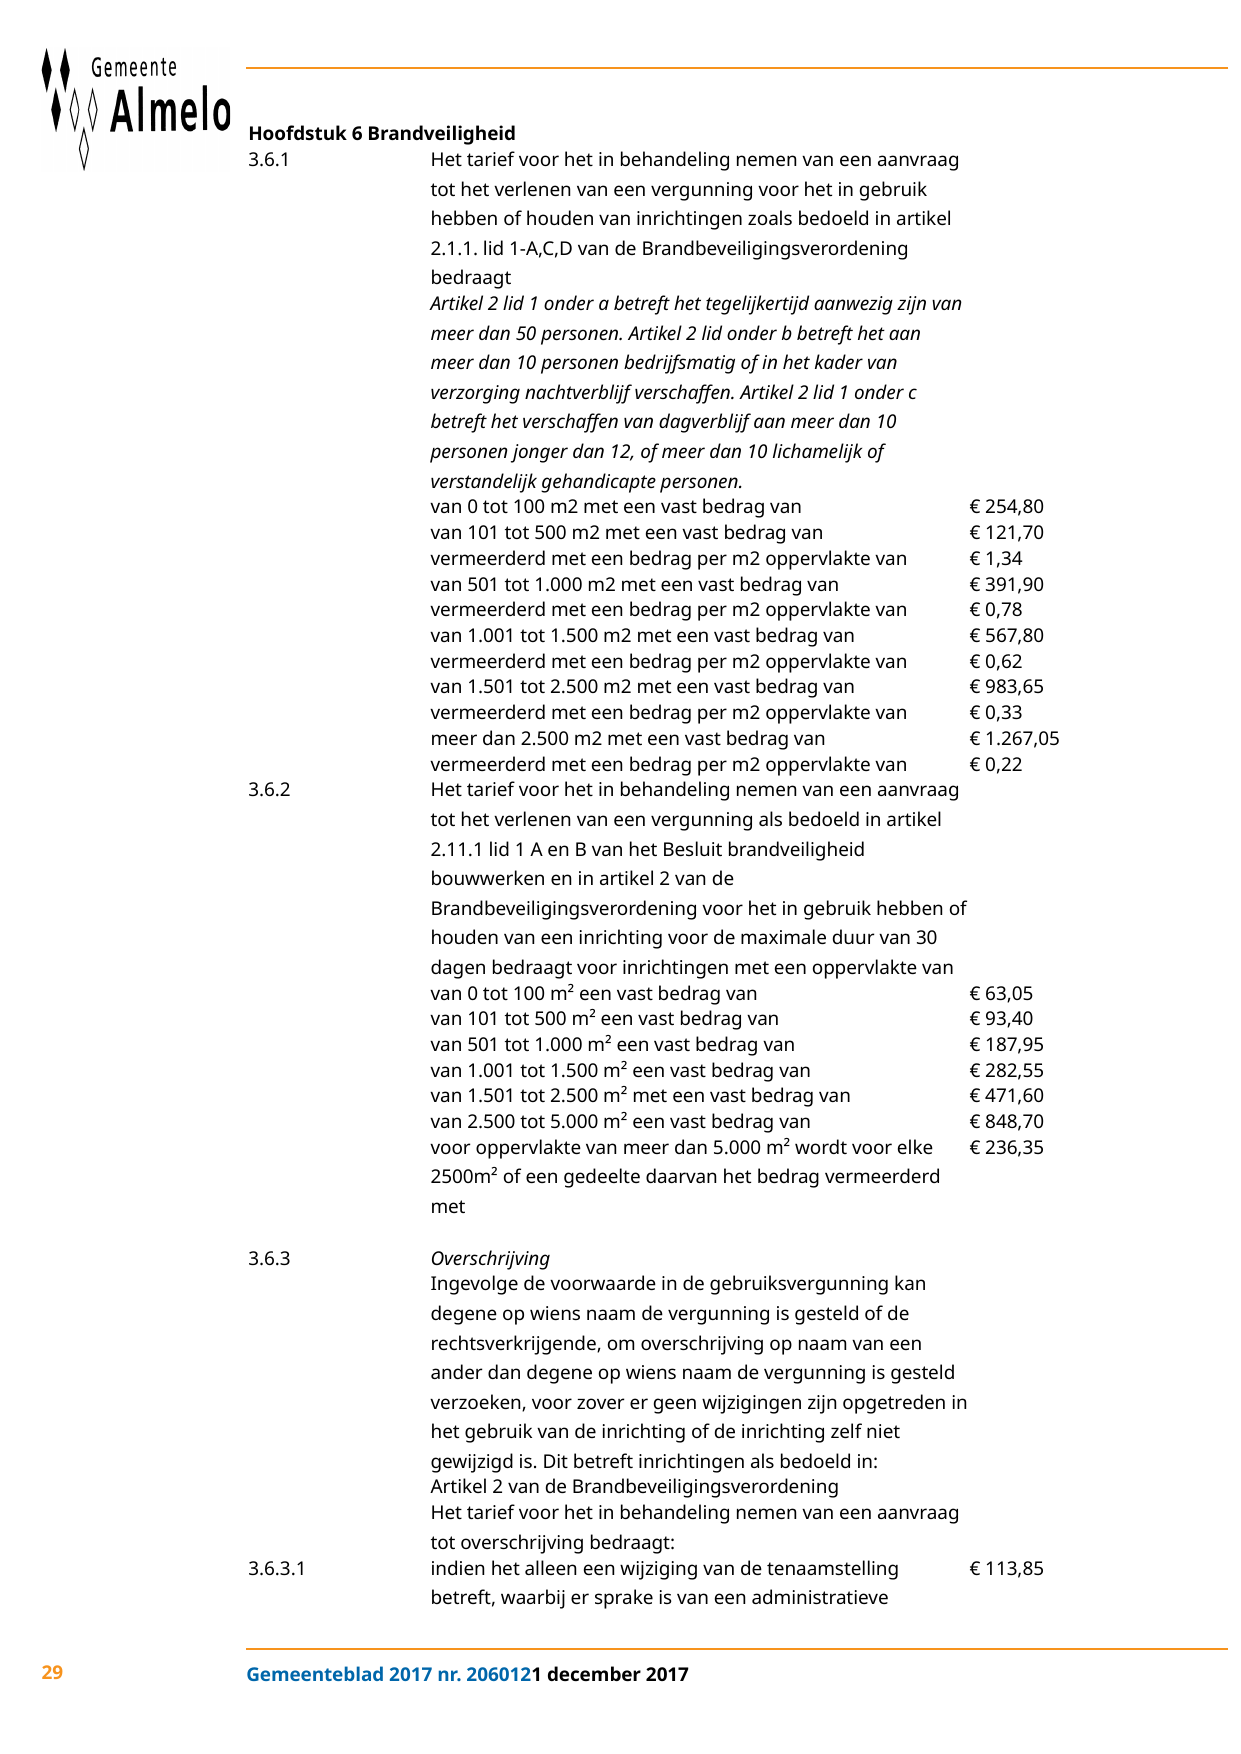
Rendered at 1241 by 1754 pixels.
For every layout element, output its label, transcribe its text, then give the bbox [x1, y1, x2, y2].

table_cell € 236,35 [969, 1134, 1152, 1219]
table_cell € 391,90 [969, 571, 1152, 596]
table_cell [430, 95, 969, 121]
table_cell vermeerderd met een bedrag per m2 oppervlakte van [430, 699, 969, 725]
table_cell [248, 571, 430, 596]
table_cell voor oppervlakte van meer dan 5.000 m² wordt voor elke 2500m² of een gedeelte daarvan het bedrag vermeerderd met [430, 1134, 969, 1219]
table_cell Hoofdstuk 6 Brandveiligheid [248, 121, 969, 146]
table_cell [248, 751, 430, 777]
table_cell meer dan 2.500 m2 met een vast bedrag van [430, 725, 969, 751]
table_cell [248, 1474, 430, 1499]
table_cell indien het alleen een wijziging van de tenaamstelling betreft, waarbij er sprake is van een administratieve [430, 1555, 969, 1610]
table_cell € 1,34 [969, 545, 1152, 571]
table_cell [969, 777, 1152, 980]
table_cell [248, 494, 430, 519]
table_cell van 1.001 tot 1.500 m² een vast bedrag van [430, 1057, 969, 1083]
table_cell [248, 980, 430, 1006]
table_cell [969, 1271, 1152, 1474]
table_cell Overschrijving [430, 1245, 969, 1271]
table_cell € 0,62 [969, 648, 1152, 674]
table_cell Het tarief voor het in behandeling nemen van een aanvraag tot het verlenen van een vergunning als bedoeld in artikel 2.11.1 lid 1 A en B van het Besluit brandveiligheid bouwwerken en in artikel 2 van de Brandbeveiligingsverordening voor het in gebruik hebben of houden van een inrichting voor de maximale duur van 30 dagen bedraagt voor inrichtingen met een oppervlakte van [430, 777, 969, 980]
table_cell € 0,78 [969, 596, 1152, 622]
table_cell vermeerderd met een bedrag per m2 oppervlakte van [430, 648, 969, 674]
table_cell Ingevolge de voorwaarde in de gebruiksvergunning kan degene op wiens naam de vergunning is gesteld of de rechtsverkrijgende, om overschrijving op naam van een ander dan degene op wiens naam de vergunning is gesteld verzoeken, voor zover er geen wijzigingen zijn opgetreden in het gebruik van de inrichting of de inrichting zelf niet gewijzigd is. Dit betreft inrichtingen als bedoeld in: [430, 1271, 969, 1474]
table_cell € 1.267,05 [969, 725, 1152, 751]
table_cell [248, 545, 430, 571]
table_cell [248, 1500, 430, 1555]
table_cell [248, 699, 430, 725]
table_cell [248, 95, 430, 121]
table_cell [430, 1219, 969, 1245]
table_cell [969, 1500, 1152, 1555]
table_cell [969, 1219, 1152, 1245]
table_cell € 187,95 [969, 1031, 1152, 1057]
table_cell € 282,55 [969, 1057, 1152, 1083]
table_cell [969, 146, 1152, 290]
table_cell € 0,33 [969, 699, 1152, 725]
table_cell € 567,80 [969, 622, 1152, 648]
table_cell [248, 1057, 430, 1083]
table_cell [248, 519, 430, 545]
table_cell [248, 596, 430, 622]
table_cell € 471,60 [969, 1083, 1152, 1108]
table_cell van 501 tot 1.000 m² een vast bedrag van [430, 1031, 969, 1057]
table_cell van 101 tot 500 m2 met een vast bedrag van [430, 519, 969, 545]
table_cell van 101 tot 500 m² een vast bedrag van [430, 1006, 969, 1031]
table_cell 3.6.3.1 [248, 1555, 430, 1610]
table_cell [248, 1006, 430, 1031]
table_cell [248, 1219, 430, 1245]
table_cell Artikel 2 lid 1 onder a betreft het tegelijkertijd aanwezig zijn van meer dan 50 personen. Artikel 2 lid onder b betreft het aan meer dan 10 personen bedrijfsmatig of in het kader van verzorging nachtverblijf verschaffen. Artikel 2 lid 1 onder c betreft het verschaffen van dagverblijf aan meer dan 10 personen jonger dan 12, of meer dan 10 lichamelijk of verstandelijk gehandicapte personen. [430, 290, 969, 493]
table_cell [969, 1245, 1152, 1271]
table_cell € 254,80 [969, 494, 1152, 519]
table_cell [969, 121, 1152, 146]
table_cell € 93,40 [969, 1006, 1152, 1031]
table_cell € 63,05 [969, 980, 1152, 1006]
table_cell [969, 1474, 1152, 1499]
table_cell vermeerderd met een bedrag per m2 oppervlakte van [430, 596, 969, 622]
table_cell € 848,70 [969, 1109, 1152, 1134]
table_cell [248, 1271, 430, 1474]
table_cell [248, 674, 430, 699]
table_cell € 0,22 [969, 751, 1152, 777]
table_cell van 0 tot 100 m² een vast bedrag van [430, 980, 969, 1006]
table_cell € 121,70 [969, 519, 1152, 545]
table_cell [248, 1134, 430, 1219]
table_cell van 1.001 tot 1.500 m2 met een vast bedrag van [430, 622, 969, 648]
table_cell Het tarief voor het in behandeling nemen van een aanvraag tot het verlenen van een vergunning voor het in gebruik hebben of houden van inrichtingen zoals bedoeld in artikel 2.1.1. lid 1-A,C,D van de Brandbeveiligingsverordening bedraagt [430, 146, 969, 290]
table_cell € 113,85 [969, 1555, 1152, 1610]
table_cell [248, 622, 430, 648]
table_cell [969, 290, 1152, 493]
table_cell Artikel 2 van de Brandbeveiligingsverordening [430, 1474, 969, 1499]
table_cell van 501 tot 1.000 m2 met een vast bedrag van [430, 571, 969, 596]
picture [41, 47, 231, 172]
table_cell [248, 290, 430, 493]
table_cell van 0 tot 100 m2 met een vast bedrag van [430, 494, 969, 519]
table_cell 3.6.2 [248, 777, 430, 980]
table_cell vermeerderd met een bedrag per m2 oppervlakte van [430, 751, 969, 777]
table_cell 3.6.3 [248, 1245, 430, 1271]
table_cell van 1.501 tot 2.500 m² met een vast bedrag van [430, 1083, 969, 1108]
table_cell vermeerderd met een bedrag per m2 oppervlakte van [430, 545, 969, 571]
table_cell van 2.500 tot 5.000 m² een vast bedrag van [430, 1109, 969, 1134]
table_cell [248, 1083, 430, 1108]
table_cell 3.6.1 [248, 146, 430, 290]
table_cell € 983,65 [969, 674, 1152, 699]
table_cell [248, 648, 430, 674]
table_cell [969, 95, 1152, 121]
table_cell [248, 1109, 430, 1134]
table_cell van 1.501 tot 2.500 m2 met een vast bedrag van [430, 674, 969, 699]
table_cell [248, 1031, 430, 1057]
table_cell [248, 725, 430, 751]
table_cell Het tarief voor het in behandeling nemen van een aanvraag tot overschrijving bedraagt: [430, 1500, 969, 1555]
